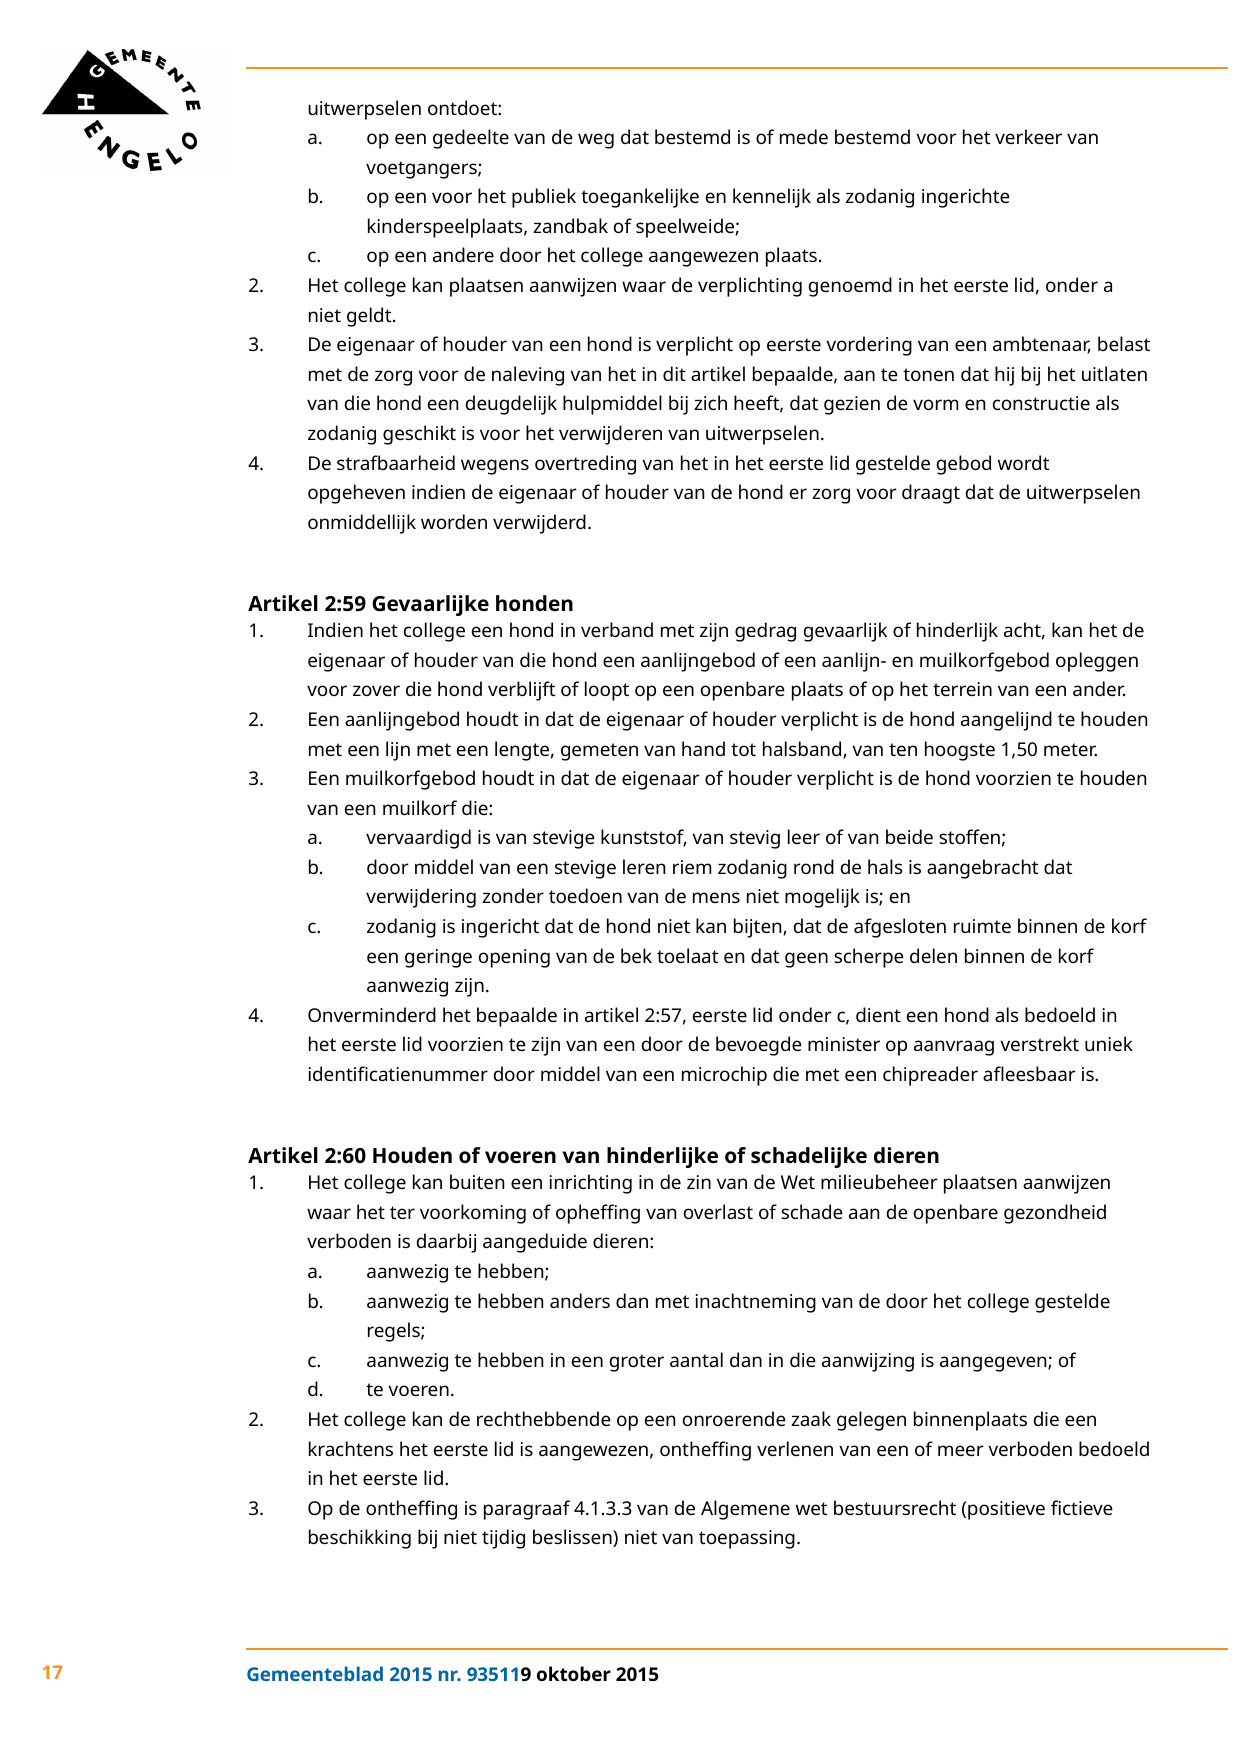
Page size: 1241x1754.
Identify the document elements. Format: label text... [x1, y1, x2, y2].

text Artikel 2:60 Houden of voeren van hinderlijke of schadelijke dieren [248, 1141, 1152, 1169]
list Indien het college een hond in verband met zijn gedrag gevaarlijk of hinderlijk acht, kan het de eigenaar of houder van die hond een aanlijngebod of een aanlijn- en muilkorfgebod opleggen voor zover die hond verblijft of loopt op een openbare plaats of op het terrein van een ander. [248, 617, 1152, 702]
picture [41, 47, 231, 172]
list uitwerpselen ontdoet: [248, 95, 1152, 121]
list Een aanlijngebod houdt in dat de eigenaar of houder verplicht is de hond aangelijnd te houden met een lijn met een lengte, gemeten van hand tot halsband, van ten hoogste 1,50 meter. [248, 706, 1152, 761]
list aanwezig te hebben; [307, 1258, 1152, 1284]
list te voeren. [307, 1377, 1152, 1402]
list aanwezig te hebben in een groter aantal dan in die aanwijzing is aangegeven; of [307, 1347, 1152, 1373]
list Een muilkorfgebod houdt in dat de eigenaar of houder verplicht is de hond voorzien te houden van een muilkorf die: [248, 765, 1152, 821]
list op een andere door het college aangewezen plaats. [307, 243, 1152, 268]
list Het college kan de rechthebbende op een onroerende zaak gelegen binnenplaats die een krachtens het eerste lid is aangewezen, ontheffing verlenen van een of meer verboden bedoeld in het eerste lid. [248, 1406, 1152, 1491]
list door middel van een stevige leren riem zodanig rond de hals is aangebracht dat verwijdering zonder toedoen van de mens niet mogelijk is; en [307, 854, 1152, 909]
list zodanig is ingericht dat de hond niet kan bijten, dat de afgesloten ruimte binnen de korf een geringe opening van de bek toelaat en dat geen scherpe delen binnen de korf aanwezig zijn. [307, 913, 1152, 998]
list op een voor het publiek toegankelijke en kennelijk als zodanig ingerichte kinderspeelplaats, zandbak of speelweide; [307, 183, 1152, 239]
list De eigenaar of houder van een hond is verplicht op eerste vordering van een ambtenaar, belast met de zorg voor de naleving van het in dit artikel bepaalde, aan te tonen dat hij bij het uitlaten van die hond een deugdelijk hulpmiddel bij zich heeft, dat gezien de vorm en constructie als zodanig geschikt is voor het verwijderen van uitwerpselen. [248, 331, 1152, 446]
list op een gedeelte van de weg dat bestemd is of mede bestemd voor het verkeer van voetgangers; [307, 124, 1152, 180]
list Onverminderd het bepaalde in artikel 2:57, eerste lid onder c, dient een hond als bedoeld in het eerste lid voorzien te zijn van een door de bevoegde minister op aanvraag verstrekt uniek identificatienummer door middel van een microchip die met een chipreader afleesbaar is. [248, 1002, 1152, 1087]
list De strafbaarheid wegens overtreding van het in het eerste lid gestelde gebod wordt opgeheven indien de eigenaar of houder van de hond er zorg voor draagt dat de uitwerpselen onmiddellijk worden verwijderd. [248, 450, 1152, 535]
list Het college kan plaatsen aanwijzen waar de verplichting genoemd in het eerste lid, onder a niet geldt. [248, 272, 1152, 328]
list aanwezig te hebben anders dan met inachtneming van de door het college gestelde regels; [307, 1288, 1152, 1343]
list vervaardigd is van stevige kunststof, van stevig leer of van beide stoffen; [307, 824, 1152, 850]
list Op de ontheffing is paragraaf 4.1.3.3 van de Algemene wet bestuursrecht (positieve fictieve beschikking bij niet tijdig beslissen) niet van toepassing. [248, 1495, 1152, 1550]
text Artikel 2:59 Gevaarlijke honden [248, 589, 1152, 617]
list Het college kan buiten een inrichting in de zin van de Wet milieubeheer plaatsen aanwijzen waar het ter voorkoming of opheffing van overlast of schade aan de openbare gezondheid verboden is daarbij aangeduide dieren: [248, 1169, 1152, 1254]
